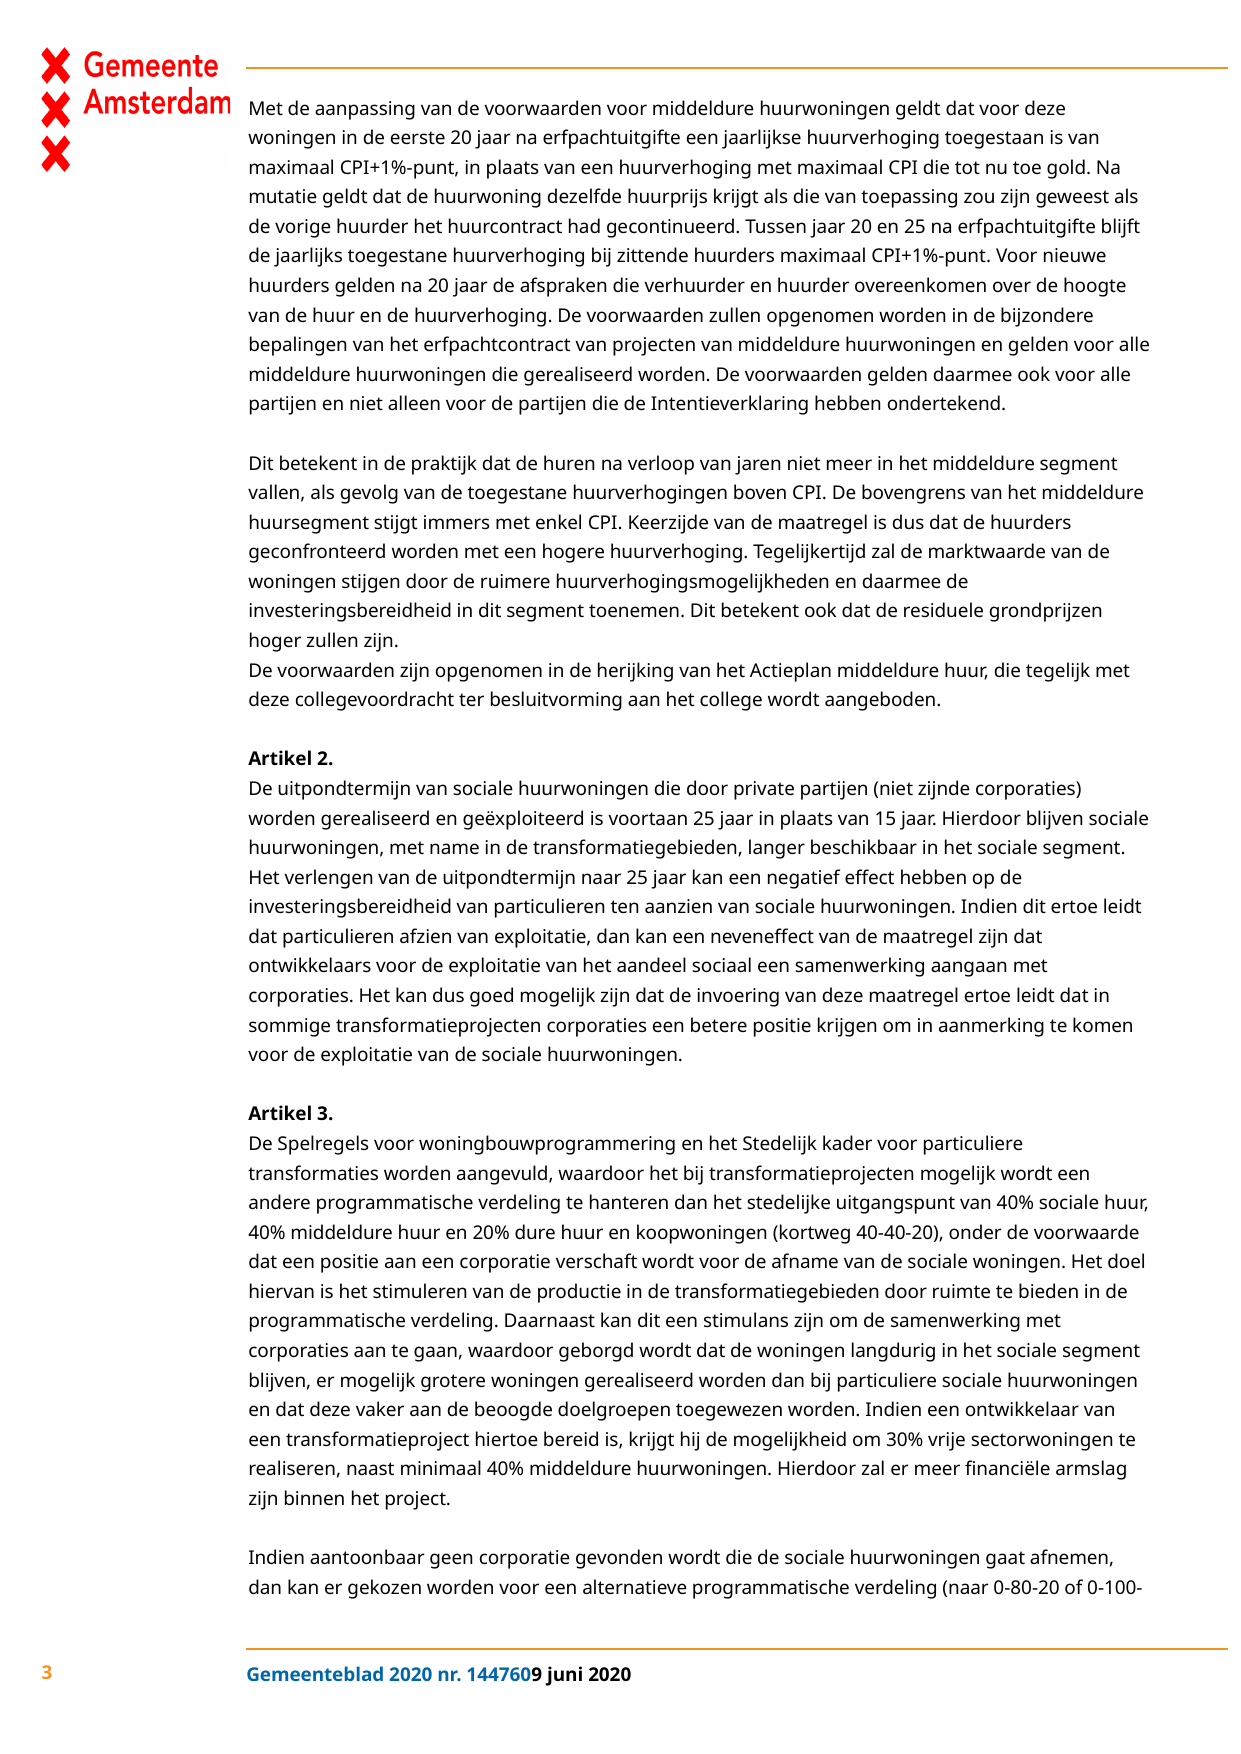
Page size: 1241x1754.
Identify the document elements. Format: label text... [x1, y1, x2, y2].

text Artikel 3. [248, 1101, 1152, 1126]
text Artikel 2. [248, 746, 1152, 771]
text De uitpondtermijn van sociale huurwoningen die door private partijen (niet zijnde corporaties) worden gerealiseerd en geëxploiteerd is voortaan 25 jaar in plaats van 15 jaar. Hierdoor blijven sociale huurwoningen, met name in de transformatiegebieden, langer beschikbaar in het sociale segment. [248, 775, 1152, 860]
text De Spelregels voor woningbouwprogrammering en het Stedelijk kader voor particuliere transformaties worden aangevuld, waardoor het bij transformatieprojecten mogelijk wordt een andere programmatische verdeling te hanteren dan het stedelijke uitgangspunt van 40% sociale huur, 40% middeldure huur en 20% dure huur en koopwoningen (kortweg 40-40-20), onder de voorwaarde dat een positie aan een corporatie verschaft wordt voor de afname van de sociale woningen. Het doel hiervan is het stimuleren van de productie in de transformatiegebieden door ruimte te bieden in de programmatische verdeling. Daarnaast kan dit een stimulans zijn om de samenwerking met corporaties aan te gaan, waardoor geborgd wordt dat de woningen langdurig in het sociale segment blijven, er mogelijk grotere woningen gerealiseerd worden dan bij particuliere sociale huurwoningen en dat deze vaker aan de beoogde doelgroepen toegewezen worden. Indien een ontwikkelaar van een transformatieproject hiertoe bereid is, krijgt hij de mogelijkheid om 30% vrije sectorwoningen te realiseren, naast minimaal 40% middeldure huurwoningen. Hierdoor zal er meer financiële armslag zijn binnen het project. [248, 1130, 1152, 1511]
text De voorwaarden zijn opgenomen in de herijking van het Actieplan middeldure huur, die tegelijk met deze collegevoordracht ter besluitvorming aan het college wordt aangeboden. [248, 657, 1152, 712]
text Dit betekent in de praktijk dat de huren na verloop van jaren niet meer in het middeldure segment vallen, als gevolg van de toegestane huurverhogingen boven CPI. De bovengrens van het middeldure huursegment stijgt immers met enkel CPI. Keerzijde van de maatregel is dus dat de huurders geconfronteerd worden met een hogere huurverhoging. Tegelijkertijd zal de marktwaarde van de woningen stijgen door de ruimere huurverhogingsmogelijkheden en daarmee de investeringsbereidheid in dit segment toenemen. Dit betekent ook dat de residuele grondprijzen hoger zullen zijn. [248, 450, 1152, 653]
text Het verlengen van de uitpondtermijn naar 25 jaar kan een negatief effect hebben op de investeringsbereidheid van particulieren ten aanzien van sociale huurwoningen. Indien dit ertoe leidt dat particulieren afzien van exploitatie, dan kan een neveneffect van de maatregel zijn dat ontwikkelaars voor de exploitatie van het aandeel sociaal een samenwerking aangaan met corporaties. Het kan dus goed mogelijk zijn dat de invoering van deze maatregel ertoe leidt dat in sommige transformatieprojecten corporaties een betere positie krijgen om in aanmerking te komen voor de exploitatie van de sociale huurwoningen. [248, 864, 1152, 1067]
picture [41, 47, 231, 172]
text Indien aantoonbaar geen corporatie gevonden wordt die de sociale huurwoningen gaat afnemen, dan kan er gekozen worden voor een alternatieve programmatische verdeling (naar 0-80-20 of 0-100- [248, 1544, 1152, 1600]
text Met de aanpassing van de voorwaarden voor middeldure huurwoningen geldt dat voor deze woningen in de eerste 20 jaar na erfpachtuitgifte een jaarlijkse huurverhoging toegestaan is van maximaal CPI+1%-punt, in plaats van een huurverhoging met maximaal CPI die tot nu toe gold. Na mutatie geldt dat de huurwoning dezelfde huurprijs krijgt als die van toepassing zou zijn geweest als de vorige huurder het huurcontract had gecontinueerd. Tussen jaar 20 en 25 na erfpachtuitgifte blijft de jaarlijks toegestane huurverhoging bij zittende huurders maximaal CPI+1%-punt. Voor nieuwe huurders gelden na 20 jaar de afspraken die verhuurder en huurder overeenkomen over de hoogte van de huur en de huurverhoging. De voorwaarden zullen opgenomen worden in de bijzondere bepalingen van het erfpachtcontract van projecten van middeldure huurwoningen en gelden voor alle middeldure huurwoningen die gerealiseerd worden. De voorwaarden gelden daarmee ook voor alle partijen en niet alleen voor de partijen die de Intentieverklaring hebben ondertekend. [248, 95, 1152, 416]
